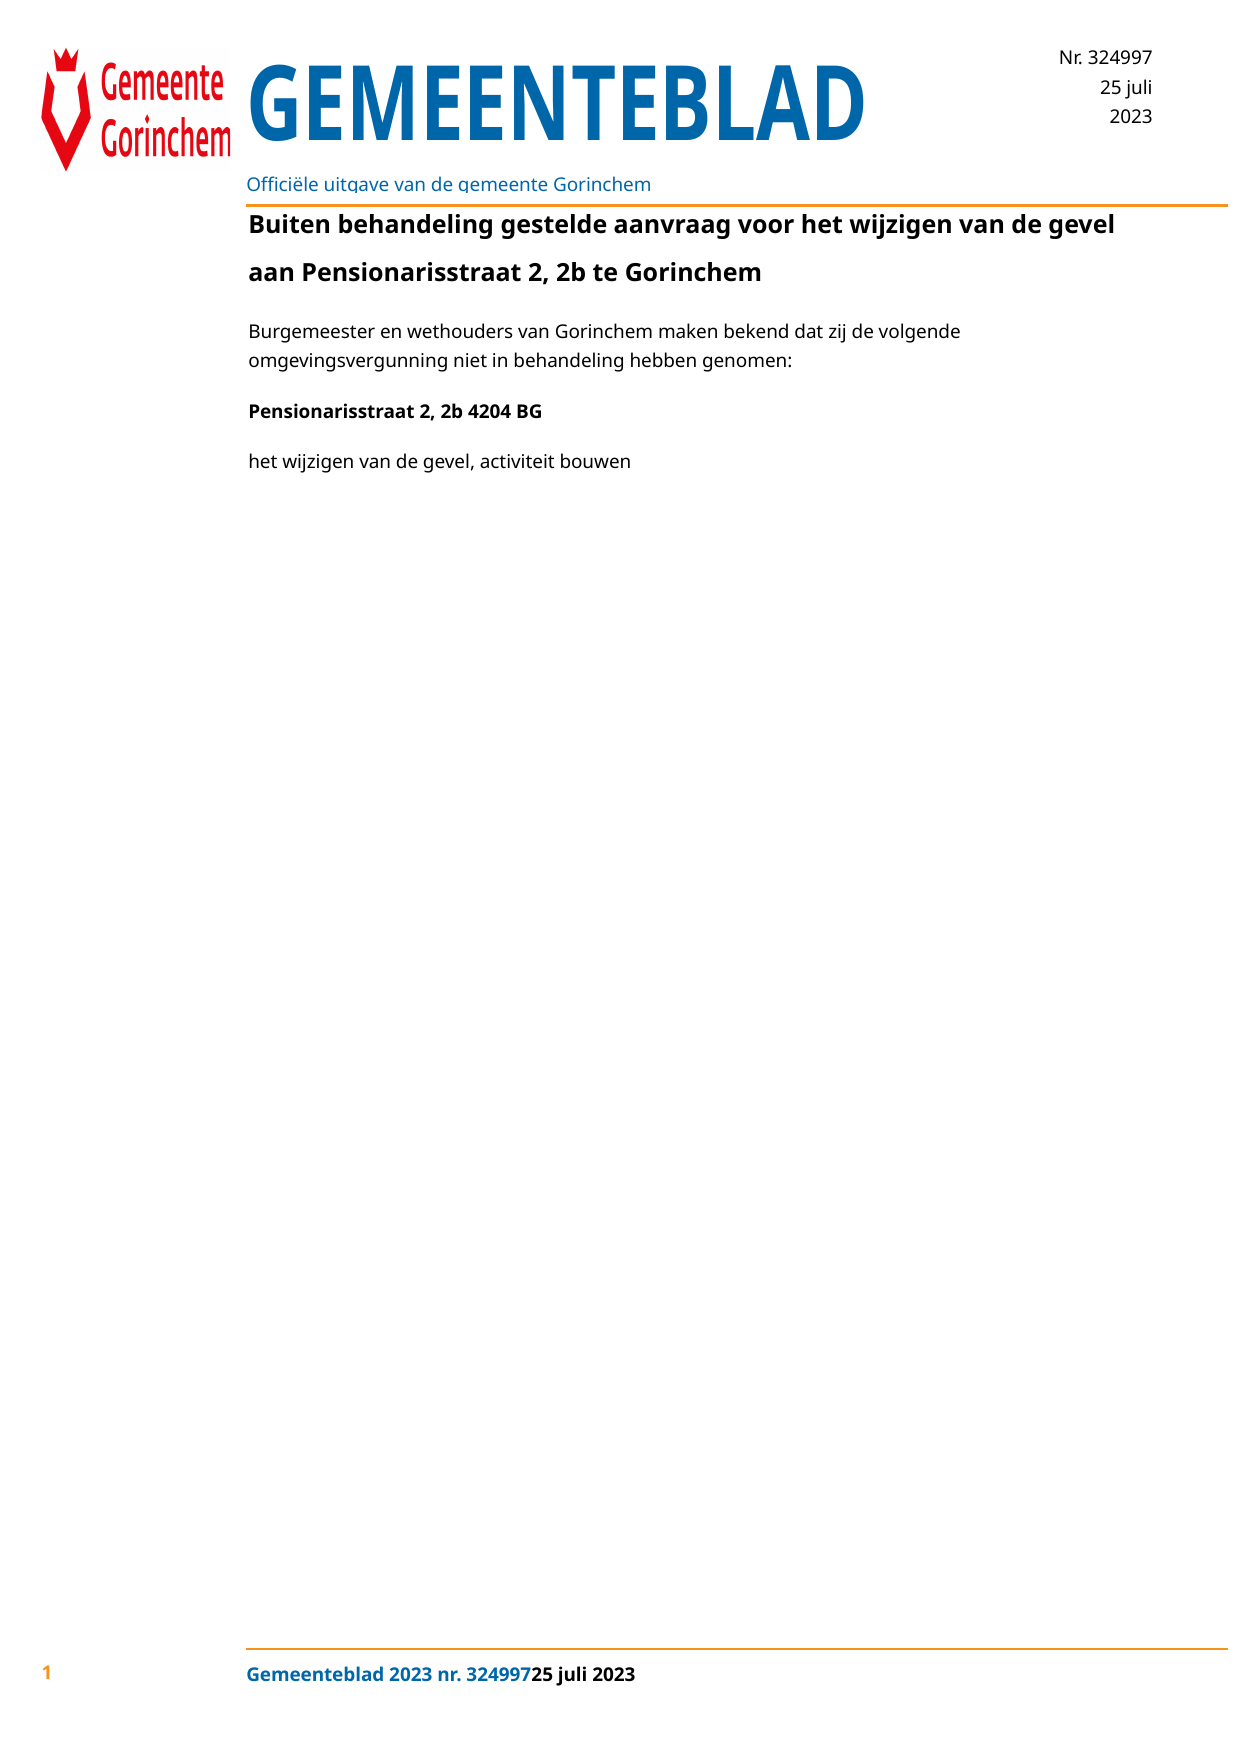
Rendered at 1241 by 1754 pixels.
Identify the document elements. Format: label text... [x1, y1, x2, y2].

text Burgemeester en wethouders van Gorinchem maken bekend dat zij de volgende omgevingsvergunning niet in behandeling hebben genomen: [248, 318, 1152, 373]
text het wijzigen van de gevel, activiteit bouwen [248, 448, 1152, 474]
text Buiten behandeling gestelde aanvraag voor het wijzigen van de gevel aan Pensionarisstraat 2, 2b te Gorinchem [248, 207, 1152, 288]
text Pensionarisstraat 2, 2b 4204 BG [248, 398, 1152, 424]
picture [41, 47, 231, 172]
